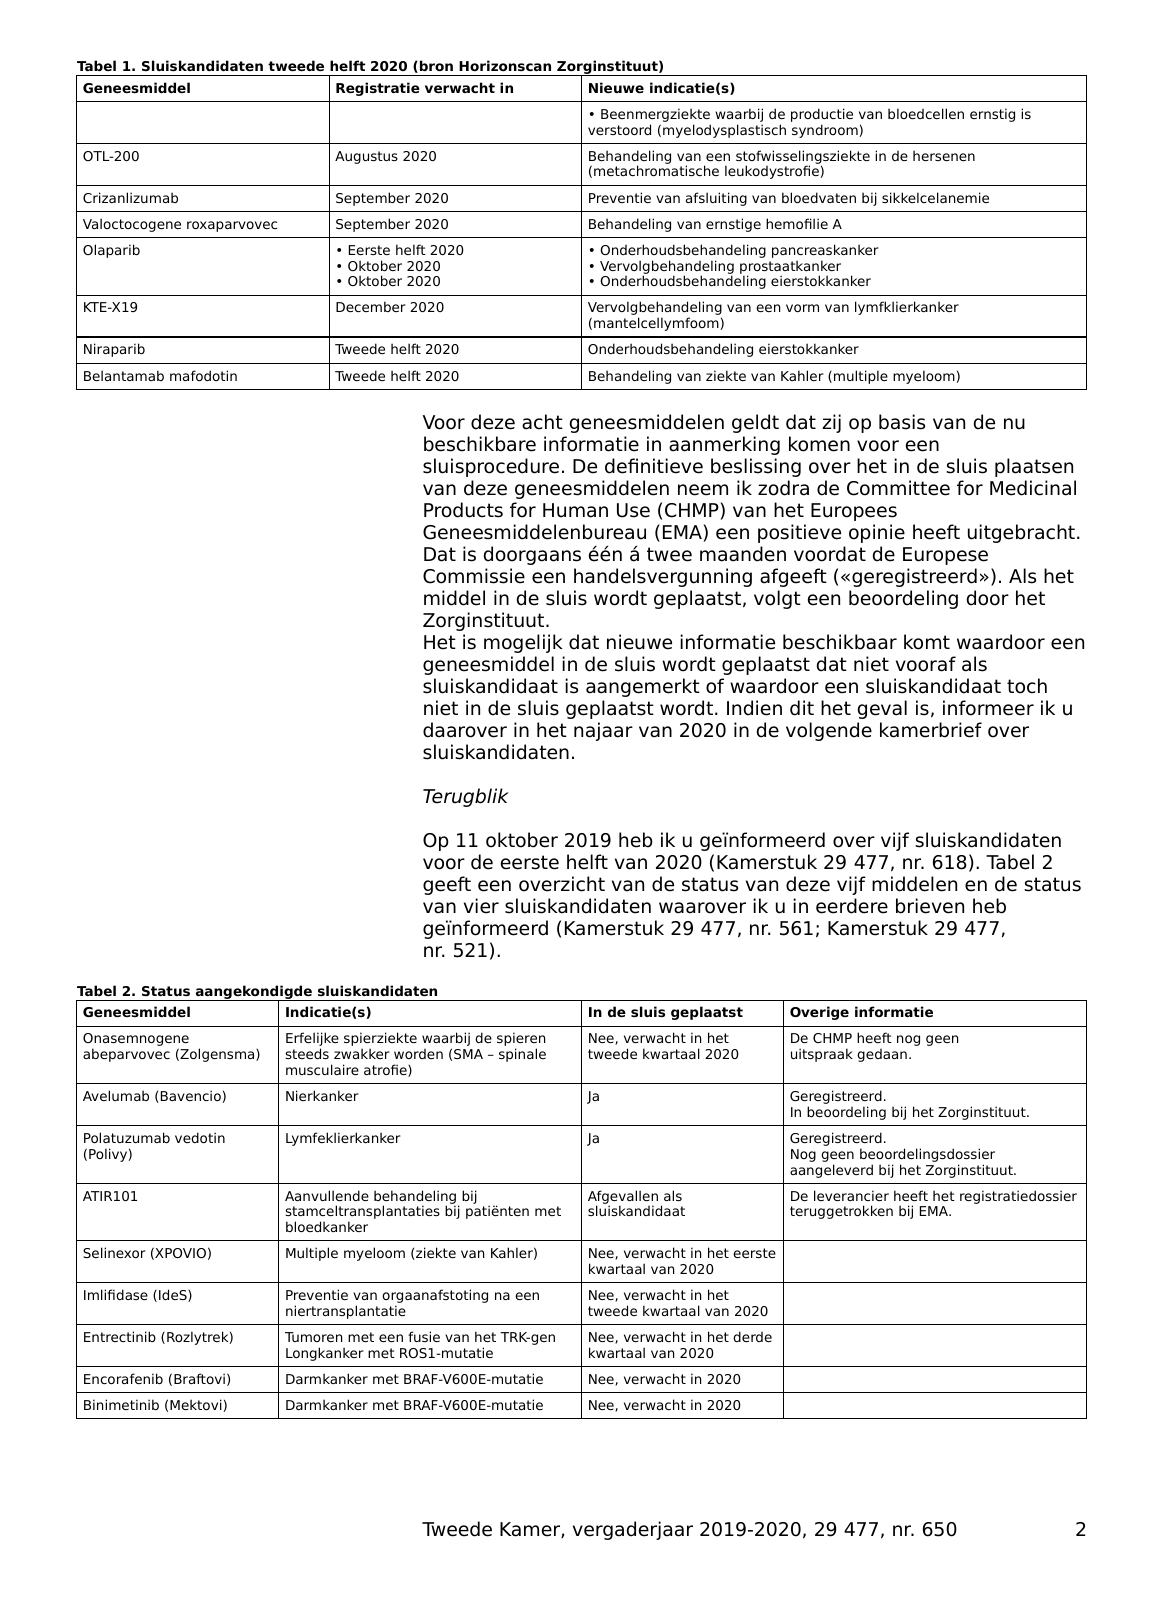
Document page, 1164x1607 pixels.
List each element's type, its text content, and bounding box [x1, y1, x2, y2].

table_cell Geneesmiddel [77, 1001, 278, 1026]
table_cell Onderhoudsbehandeling eierstokkanker [582, 338, 1086, 363]
table_cell Lymfeklierkanker [279, 1126, 581, 1183]
table_cell [330, 102, 581, 143]
table_cell Darmkanker met BRAF-V600E-mutatie [279, 1393, 581, 1418]
text Voor deze acht geneesmiddelen geldt dat zij op basis van de nu beschikbare informatie in aanmerking komen voor een sluisprocedure. De definitieve beslissing over het in de sluis plaatsen van deze geneesmiddelen neem ik zodra de Committee for Medicinal Products for Human Use (CHMP) van het Europees Geneesmiddelenbureau (EMA) een positieve opinie heeft uitgebracht. Dat is doorgaans één á twee maanden voordat de Europese Commissie een handelsvergunning afgeeft («geregistreerd»). Als het middel in de sluis wordt geplaatst, volgt een beoordeling door het Zorginstituut. [422, 412, 1087, 632]
table_cell Encorafenib (Braftovi) [77, 1367, 278, 1392]
table_cell Nee, verwacht in het derde kwartaal van 2020 [582, 1325, 783, 1366]
table_cell Nee, verwacht in het tweede kwartaal van 2020 [582, 1283, 783, 1324]
table_cell Behandeling van een stofwisselingsziekte in de hersenen (metachromatische leukodystrofie) [582, 144, 1086, 185]
table_cell Binimetinib (Mektovi) [77, 1393, 278, 1418]
table_cell December 2020 [330, 296, 581, 336]
table_cell Olaparib [77, 238, 329, 294]
table_cell Behandeling van ernstige hemofilie A [582, 212, 1086, 237]
table_cell Nee, verwacht in het tweede kwartaal 2020 [582, 1027, 783, 1083]
table_cell Preventie van afsluiting van bloedvaten bij sikkelcelanemie [582, 186, 1086, 211]
subtitle Terugblik [422, 786, 1087, 808]
table_cell Nierkanker [279, 1084, 581, 1125]
table_cell Geneesmiddel [77, 76, 329, 101]
table_cell Tweede helft 2020 [330, 338, 581, 363]
table_cell September 2020 [330, 186, 581, 211]
table_header Tabel 2. Status aangekondigde sluiskandidaten [77, 984, 1087, 999]
table_cell Geregistreerd. In beoordeling bij het Zorginstituut. [784, 1084, 1086, 1125]
table_cell Polatuzumab vedotin (Polivy) [77, 1126, 278, 1183]
table_cell Tweede helft 2020 [330, 364, 581, 389]
table_cell Niraparib [77, 338, 329, 363]
table_cell Imlifidase (IdeS) [77, 1283, 278, 1324]
table_cell [784, 1325, 1086, 1366]
table_cell Nee, verwacht in 2020 [582, 1393, 783, 1418]
table_cell Erfelijke spierziekte waarbij de spieren steeds zwakker worden (SMA – spinale musculaire atrofie) [279, 1027, 581, 1083]
table_cell Ja [582, 1126, 783, 1183]
table_cell [784, 1367, 1086, 1392]
text Het is mogelijk dat nieuwe informatie beschikbaar komt waardoor een geneesmiddel in de sluis wordt geplaatst dat niet vooraf als sluiskandidaat is aangemerkt of waardoor een sluiskandidaat toch niet in de sluis geplaatst wordt. Indien dit het geval is, informeer ik u daarover in het najaar van 2020 in de volgende kamerbrief over sluiskandidaten. [422, 632, 1087, 764]
table_cell Augustus 2020 [330, 144, 581, 185]
table_cell Geregistreerd. Nog geen beoordelingsdossier aangeleverd bij het Zorginstituut. [784, 1126, 1086, 1183]
table_cell De leverancier heeft het registratiedossier teruggetrokken bij EMA. [784, 1184, 1086, 1240]
table_cell Crizanlizumab [77, 186, 329, 211]
table_cell Preventie van orgaanafstoting na een niertransplantatie [279, 1283, 581, 1324]
table_cell [784, 1393, 1086, 1418]
text Op 11 oktober 2019 heb ik u geïnformeerd over vijf sluiskandidaten voor de eerste helft van 2020 (Kamerstuk 29 477, nr. 618). Tabel 2 geeft een overzicht van de status van deze vijf middelen en de status van vier sluiskandidaten waarover ik u in eerdere brieven heb geïnformeerd (Kamerstuk 29 477, nr. 561; Kamerstuk 29 477, nr. 521). [422, 830, 1087, 962]
table_cell September 2020 [330, 212, 581, 237]
table_cell Aanvullende behandeling bij stamceltransplantaties bij patiënten met bloedkanker [279, 1184, 581, 1240]
table_cell Valoctocogene roxaparvovec [77, 212, 329, 237]
table_cell ATIR101 [77, 1184, 278, 1240]
table_cell In de sluis geplaatst [582, 1001, 783, 1026]
table_cell KTE-X19 [77, 296, 329, 336]
table_cell Tumoren met een fusie van het TRK-gen Longkanker met ROS1-mutatie [279, 1325, 581, 1366]
table_cell Belantamab mafodotin [77, 364, 329, 389]
table_cell Indicatie(s) [279, 1001, 581, 1026]
table_cell Overige informatie [784, 1001, 1086, 1026]
table_cell Ja [582, 1084, 783, 1125]
table_cell De CHMP heeft nog geen uitspraak gedaan. [784, 1027, 1086, 1083]
table_cell Multiple myeloom (ziekte van Kahler) [279, 1241, 581, 1282]
table_cell Afgevallen als sluiskandidaat [582, 1184, 783, 1240]
table_cell [77, 102, 329, 143]
table_cell Avelumab (Bavencio) [77, 1084, 278, 1125]
table_cell Registratie verwacht in [330, 76, 581, 101]
table_cell [784, 1241, 1086, 1282]
table_cell OTL-200 [77, 144, 329, 185]
table_cell Vervolgbehandeling van een vorm van lymfklierkanker (mantelcellymfoom) [582, 296, 1086, 336]
table_cell Selinexor (XPOVIO) [77, 1241, 278, 1282]
table_header Tabel 1. Sluiskandidaten tweede helft 2020 (bron Horizonscan Zorginstituut) [77, 59, 1087, 75]
table_cell Entrectinib (Rozlytrek) [77, 1325, 278, 1366]
table_cell [784, 1283, 1086, 1324]
table_cell Darmkanker met BRAF-V600E-mutatie [279, 1367, 581, 1392]
table_cell • Onderhoudsbehandeling pancreaskanker • Vervolgbehandeling prostaatkanker • Onderhoudsbehandeling eierstokkanker [582, 238, 1086, 294]
table_cell • Beenmergziekte waarbij de productie van bloedcellen ernstig is verstoord (myelodysplastisch syndroom) [582, 102, 1086, 143]
table_cell Nieuwe indicatie(s) [582, 76, 1086, 101]
table_cell Onasemnogene abeparvovec (Zolgensma) [77, 1027, 278, 1083]
table_cell Nee, verwacht in 2020 [582, 1367, 783, 1392]
table_cell Behandeling van ziekte van Kahler (multiple myeloom) [582, 364, 1086, 389]
table_cell Nee, verwacht in het eerste kwartaal van 2020 [582, 1241, 783, 1282]
table_cell • Eerste helft 2020 • Oktober 2020 • Oktober 2020 [330, 238, 581, 294]
